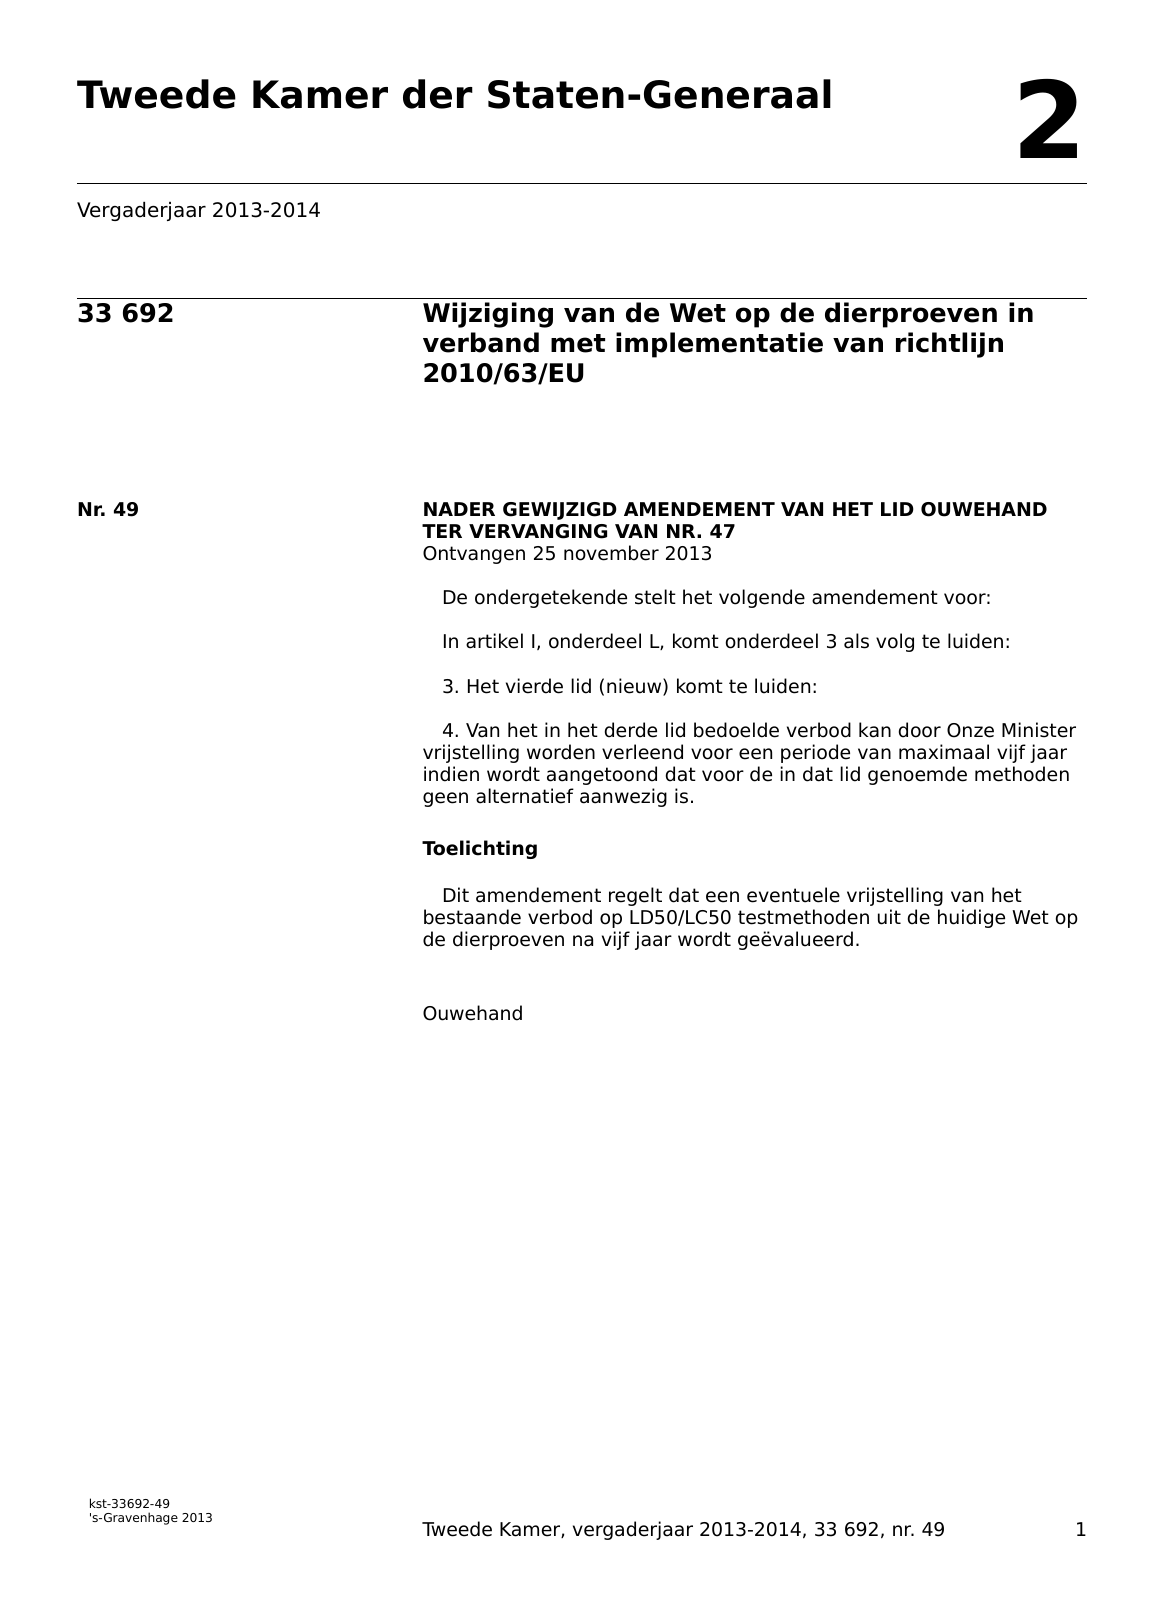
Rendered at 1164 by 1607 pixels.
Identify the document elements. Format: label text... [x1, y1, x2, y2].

text 's-Gravenhage 2013 [88, 1511, 323, 1525]
table_cell Vergaderjaar 2013-2014 [77, 184, 1087, 298]
subtitle 33 692 Wijziging van de Wet op de dierproeven in verband met implementatie van richtlijn 2010/63/EU [77, 299, 1087, 388]
text 3. Het vierde lid (nieuw) komt te luiden: [422, 676, 1087, 697]
text Ontvangen 25 november 2013 [422, 543, 1087, 565]
text Dit amendement regelt dat een eventuele vrijstelling van het bestaande verbod op LD50/LC50 testmethoden uit de huidige Wet op de dierproeven na vijf jaar wordt geëvalueerd. [422, 884, 1087, 951]
text Ouwehand [422, 981, 1087, 1024]
table_header 2 [886, 59, 1087, 183]
text 4. Van het in het derde lid bedoelde verbod kan door Onze Minister vrijstelling worden verleend voor een periode van maximaal vijf jaar indien wordt aangetoond dat voor de in dat lid genoemde methoden geen alternatief aanwezig is. [422, 720, 1087, 808]
subtitle Nr. 49 NADER GEWIJZIGD AMENDEMENT VAN HET LID OUWEHAND TER VERVANGING VAN NR. 47 [77, 499, 1087, 543]
text In artikel I, onderdeel L, komt onderdeel 3 als volg te luiden: [422, 631, 1087, 653]
table_header Tweede Kamer der Staten-Generaal [77, 59, 886, 183]
text kst-33692-49 [88, 1497, 323, 1511]
subtitle Toelichting [422, 838, 1087, 859]
text De ondergetekende stelt het volgende amendement voor: [422, 587, 1087, 609]
